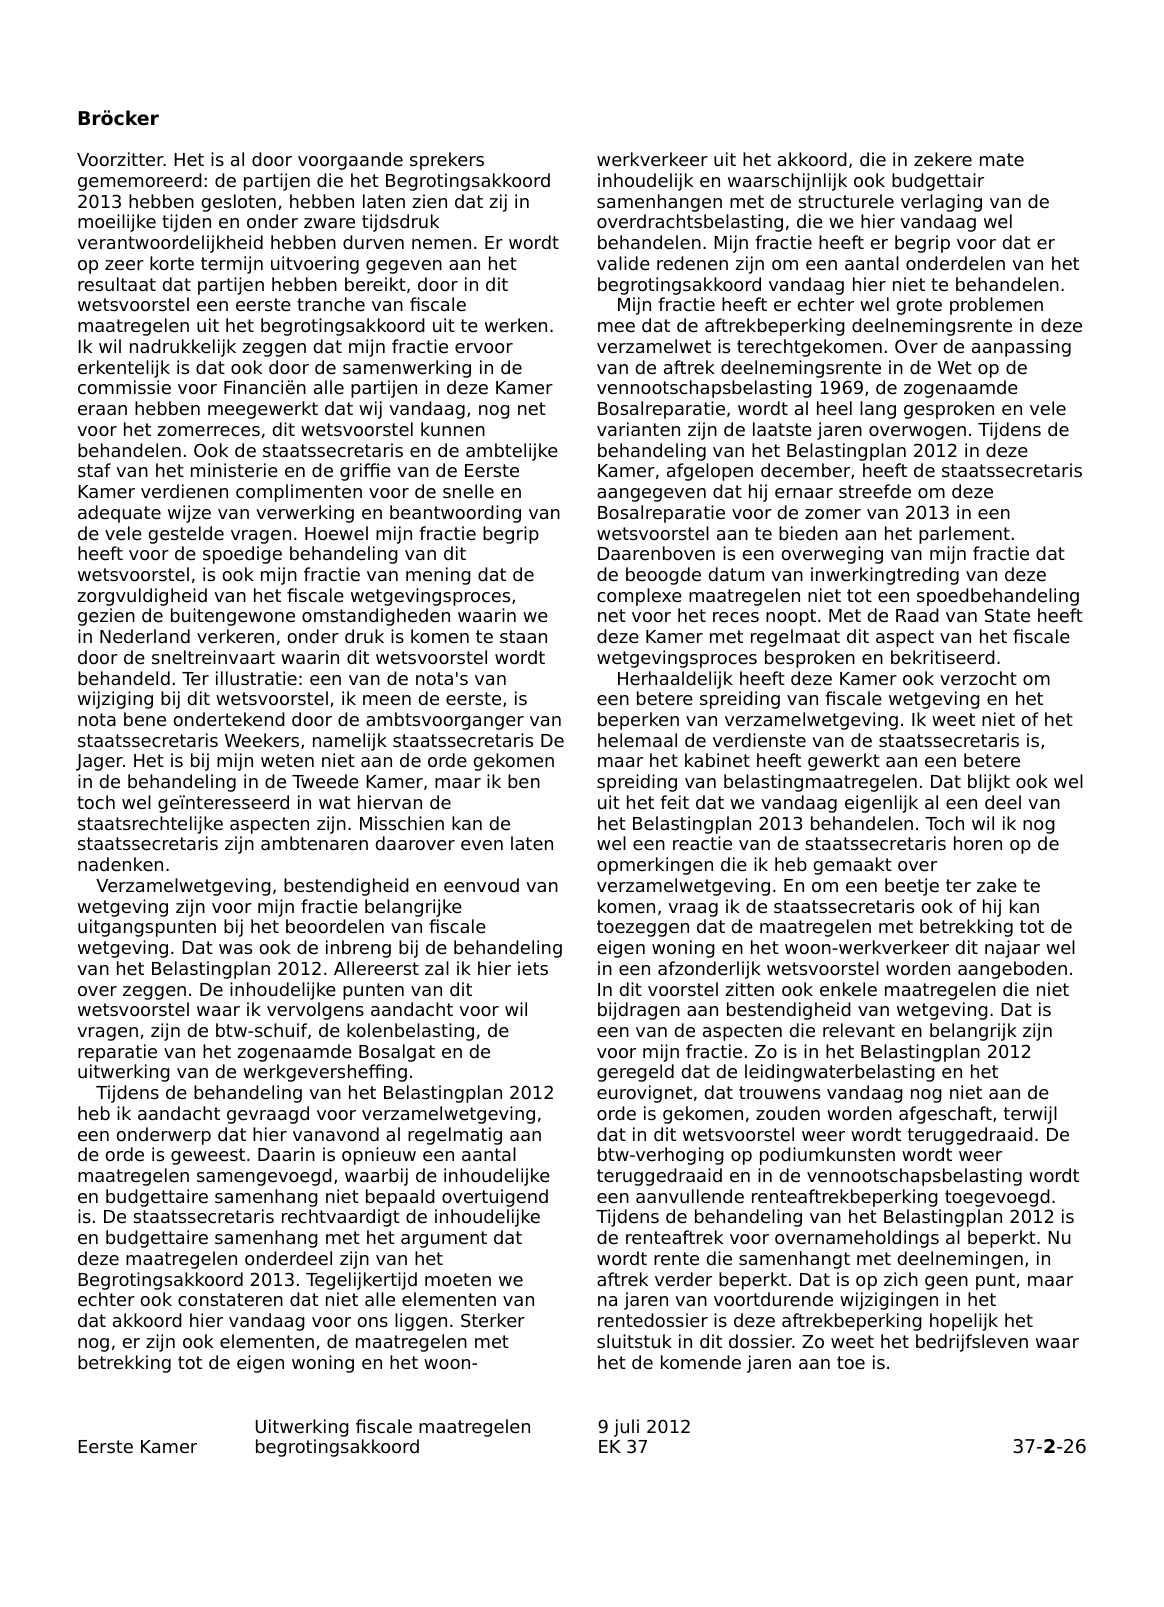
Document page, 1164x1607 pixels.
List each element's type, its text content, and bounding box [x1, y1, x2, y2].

text werkverkeer uit het akkoord, die in zekere mate inhoudelijk en waarschijnlijk ook budgettair samenhangen met de structurele verlaging van de overdrachtsbelasting, die we hier vandaag wel behandelen. Mijn fractie heeft er begrip voor dat er valide redenen zijn om een aantal onderdelen van het begrotingsakkoord vandaag hier niet te behandelen. [596, 150, 1087, 295]
text Mijn fractie heeft er echter wel grote problemen mee dat de aftrekbeperking deelnemingsrente in deze verzamelwet is terechtgekomen. Over de aanpassing van de aftrek deelnemingsrente in de Wet op de vennootschapsbelasting 1969, de zogenaamde Bosalreparatie, wordt al heel lang gesproken en vele varianten zijn de laatste jaren overwogen. Tijdens de behandeling van het Belastingplan 2012 in deze Kamer, afgelopen december, heeft de staatssecretaris aangegeven dat hij ernaar streefde om deze Bosalreparatie voor de zomer van 2013 in een wetsvoorstel aan te bieden aan het parlement. Daarenboven is een overweging van mijn fractie dat de beoogde datum van inwerkingtreding van deze complexe maatregelen niet tot een spoedbehandeling net voor het reces noopt. Met de Raad van State heeft deze Kamer met regelmaat dit aspect van het fiscale wetgevingsproces besproken en bekritiseerd. [596, 295, 1087, 668]
text Tijdens de behandeling van het Belastingplan 2012 heb ik aandacht gevraagd voor verzamelwetgeving, een onderwerp dat hier vanavond al regelmatig aan de orde is geweest. Daarin is opnieuw een aantal maatregelen samengevoegd, waarbij de inhoudelijke en budgettaire samenhang niet bepaald overtuigend is. De staatssecretaris rechtvaardigt de inhoudelijke en budgettaire samenhang met het argument dat deze maatregelen onderdeel zijn van het Begrotingsakkoord 2013. Tegelijkertijd moeten we echter ook constateren dat niet alle elementen van dat akkoord hier vandaag voor ons liggen. Sterker nog, er zijn ook elementen, de maatregelen met betrekking tot de eigen woning en het woon- [77, 1083, 567, 1373]
text Verzamelwetgeving, bestendigheid en eenvoud van wetgeving zijn voor mijn fractie belangrijke uitgangspunten bij het beoordelen van fiscale wetgeving. Dat was ook de inbreng bij de behandeling van het Belastingplan 2012. Allereerst zal ik hier iets over zeggen. De inhoudelijke punten van dit wetsvoorstel waar ik vervolgens aandacht voor wil vragen, zijn de btw-schuif, de kolenbelasting, de reparatie van het zogenaamde Bosalgat en de uitwerking van de werkgeversheffing. [77, 876, 567, 1083]
text Voorzitter. Het is al door voorgaande sprekers gememoreerd: de partijen die het Begrotingsakkoord 2013 hebben gesloten, hebben laten zien dat zij in moeilijke tijden en onder zware tijdsdruk verantwoordelijkheid hebben durven nemen. Er wordt op zeer korte termijn uitvoering gegeven aan het resultaat dat partijen hebben bereikt, door in dit wetsvoorstel een eerste tranche van fiscale maatregelen uit het begrotingsakkoord uit te werken. Ik wil nadrukkelijk zeggen dat mijn fractie ervoor erkentelijk is dat ook door de samenwerking in de commissie voor Financiën alle partijen in deze Kamer eraan hebben meegewerkt dat wij vandaag, nog net voor het zomerreces, dit wetsvoorstel kunnen behandelen. Ook de staatssecretaris en de ambtelijke staf van het ministerie en de griffie van de Eerste Kamer verdienen complimenten voor de snelle en adequate wijze van verwerking en beantwoording van de vele gestelde vragen. Hoewel mijn fractie begrip heeft voor de spoedige behandeling van dit wetsvoorstel, is ook mijn fractie van mening dat de zorgvuldigheid van het fiscale wetgevingsproces, gezien de buitengewone omstandigheden waarin we in Nederland verkeren, onder druk is komen te staan door de sneltreinvaart waarin dit wetsvoorstel wordt behandeld. Ter illustratie: een van de nota's van wijziging bij dit wetsvoorstel, ik meen de eerste, is nota bene ondertekend door de ambtsvoorganger van staatssecretaris Weekers, namelijk staatssecretaris De Jager. Het is bij mijn weten niet aan de orde gekomen in de behandeling in de Tweede Kamer, maar ik ben toch wel geïnteresseerd in wat hiervan de staatsrechtelijke aspecten zijn. Misschien kan de staatssecretaris zijn ambtenaren daarover even laten nadenken. [77, 150, 567, 876]
text Herhaaldelijk heeft deze Kamer ook verzocht om een betere spreiding van fiscale wetgeving en het beperken van verzamelwetgeving. Ik weet niet of het helemaal de verdienste van de staatssecretaris is, maar het kabinet heeft gewerkt aan een betere spreiding van belastingmaatregelen. Dat blijkt ook wel uit het feit dat we vandaag eigenlijk al een deel van het Belastingplan 2013 behandelen. Toch wil ik nog wel een reactie van de staatssecretaris horen op de opmerkingen die ik heb gemaakt over verzamelwetgeving. En om een beetje ter zake te komen, vraag ik de staatssecretaris ook of hij kan toezeggen dat de maatregelen met betrekking tot de eigen woning en het woon-werkverkeer dit najaar wel in een afzonderlijk wetsvoorstel worden aangeboden. In dit voorstel zitten ook enkele maatregelen die niet bijdragen aan bestendigheid van wetgeving. Dat is een van de aspecten die relevant en belangrijk zijn voor mijn fractie. Zo is in het Belastingplan 2012 geregeld dat de leidingwaterbelasting en het eurovignet, dat trouwens vandaag nog niet aan de orde is gekomen, zouden worden afgeschaft, terwijl dat in dit wetsvoorstel weer wordt teruggedraaid. De btw-verhoging op podiumkunsten wordt weer teruggedraaid en in de vennootschapsbelasting wordt een aanvullende renteaftrekbeperking toegevoegd. Tijdens de behandeling van het Belastingplan 2012 is de renteaftrek voor overnameholdings al beperkt. Nu wordt rente die samenhangt met deelnemingen, in aftrek verder beperkt. Dat is op zich geen punt, maar na jaren van voortdurende wijzigingen in het rentedossier is deze aftrekbeperking hopelijk het sluitstuk in dit dossier. Zo weet het bedrijfsleven waar het de komende jaren aan toe is. [596, 668, 1087, 1373]
